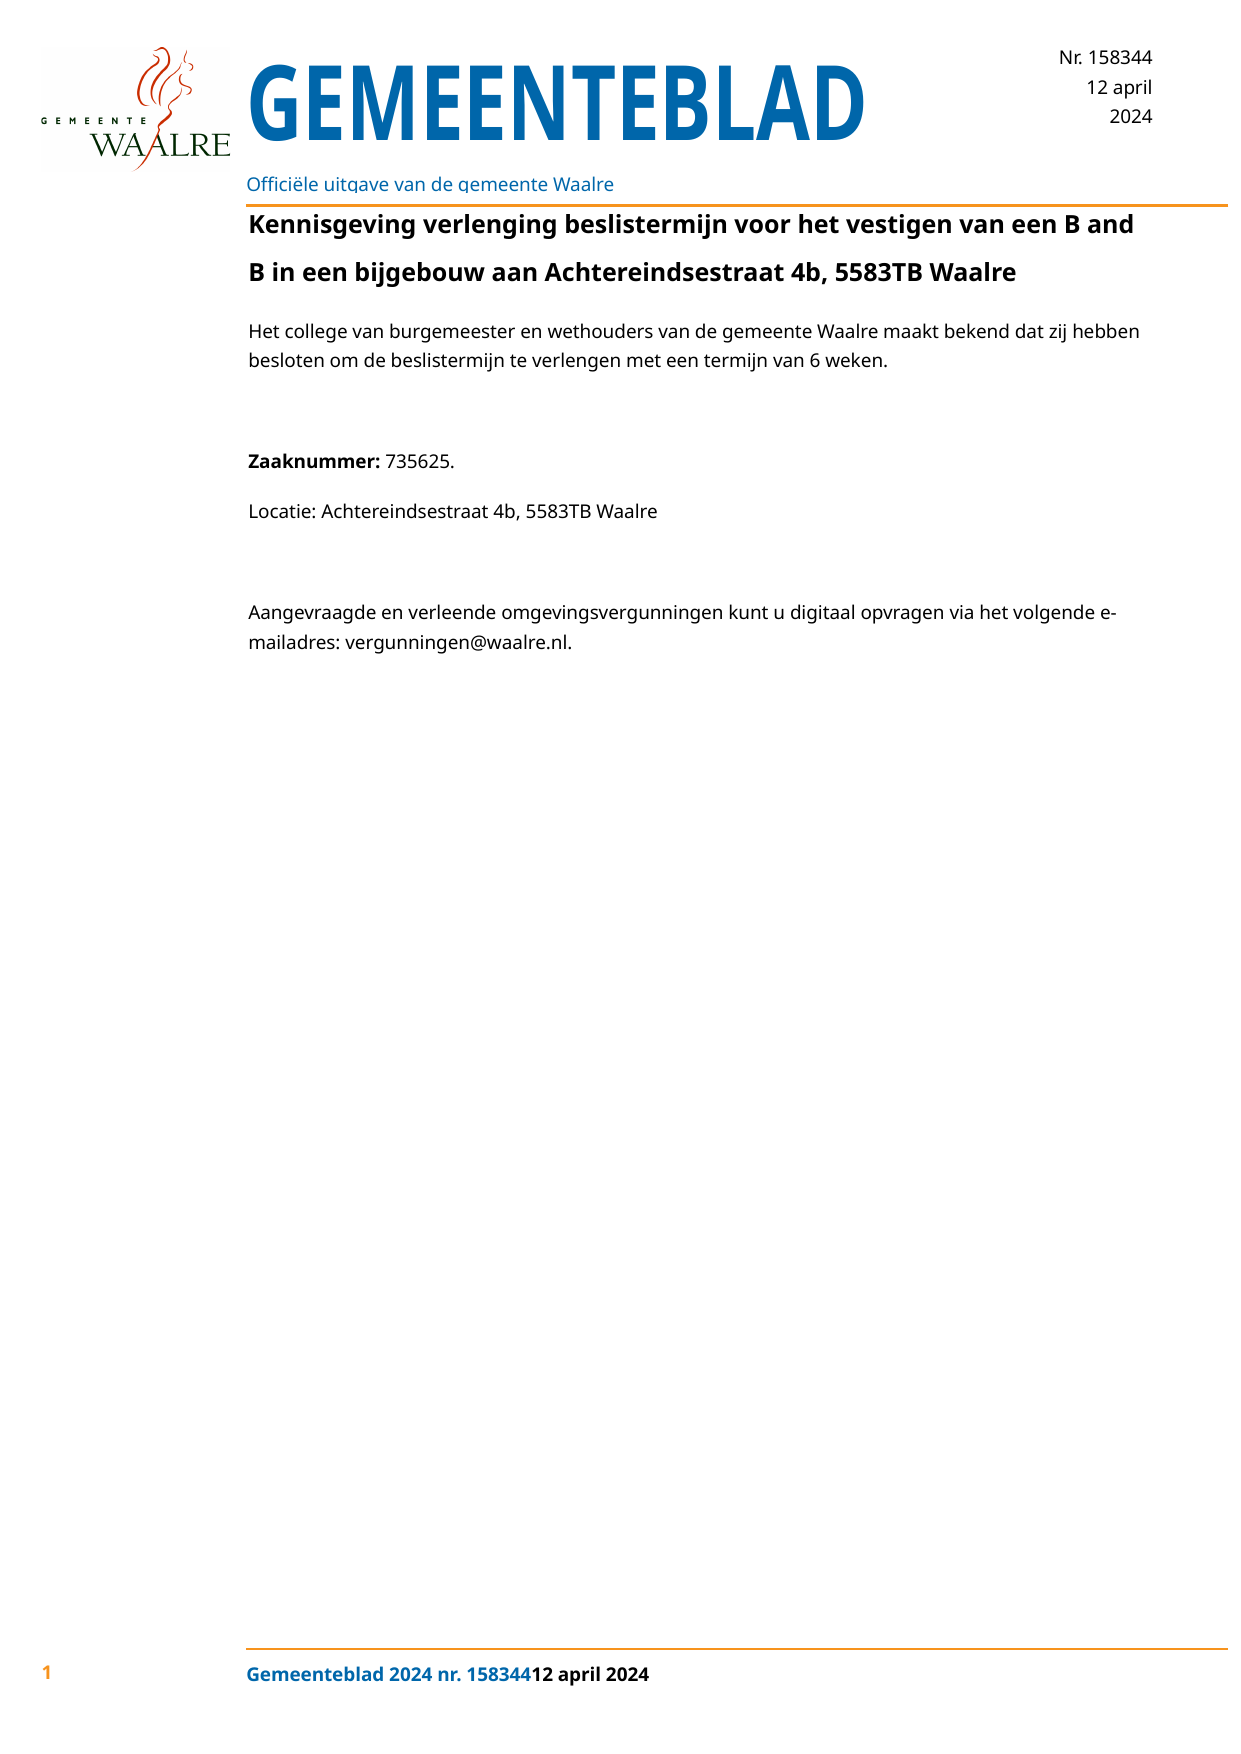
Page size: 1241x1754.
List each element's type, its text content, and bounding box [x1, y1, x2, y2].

text Zaaknummer: 735625. [248, 448, 1152, 474]
text Kennisgeving verlenging beslistermijn voor het vestigen van een B and B in een bijgebouw aan Achtereindsestraat 4b, 5583TB Waalre [248, 207, 1152, 288]
text Locatie: Achtereindsestraat 4b, 5583TB Waalre [248, 499, 1152, 524]
text Het college van burgemeester en wethouders van de gemeente Waalre maakt bekend dat zij hebben besloten om de beslistermijn te verlengen met een termijn van 6 weken. [248, 318, 1152, 373]
picture [41, 47, 231, 172]
text Aangevraagde en verleende omgevingsvergunningen kunt u digitaal opvragen via het volgende e-mailadres: vergunningen@waalre.nl. [248, 599, 1152, 655]
